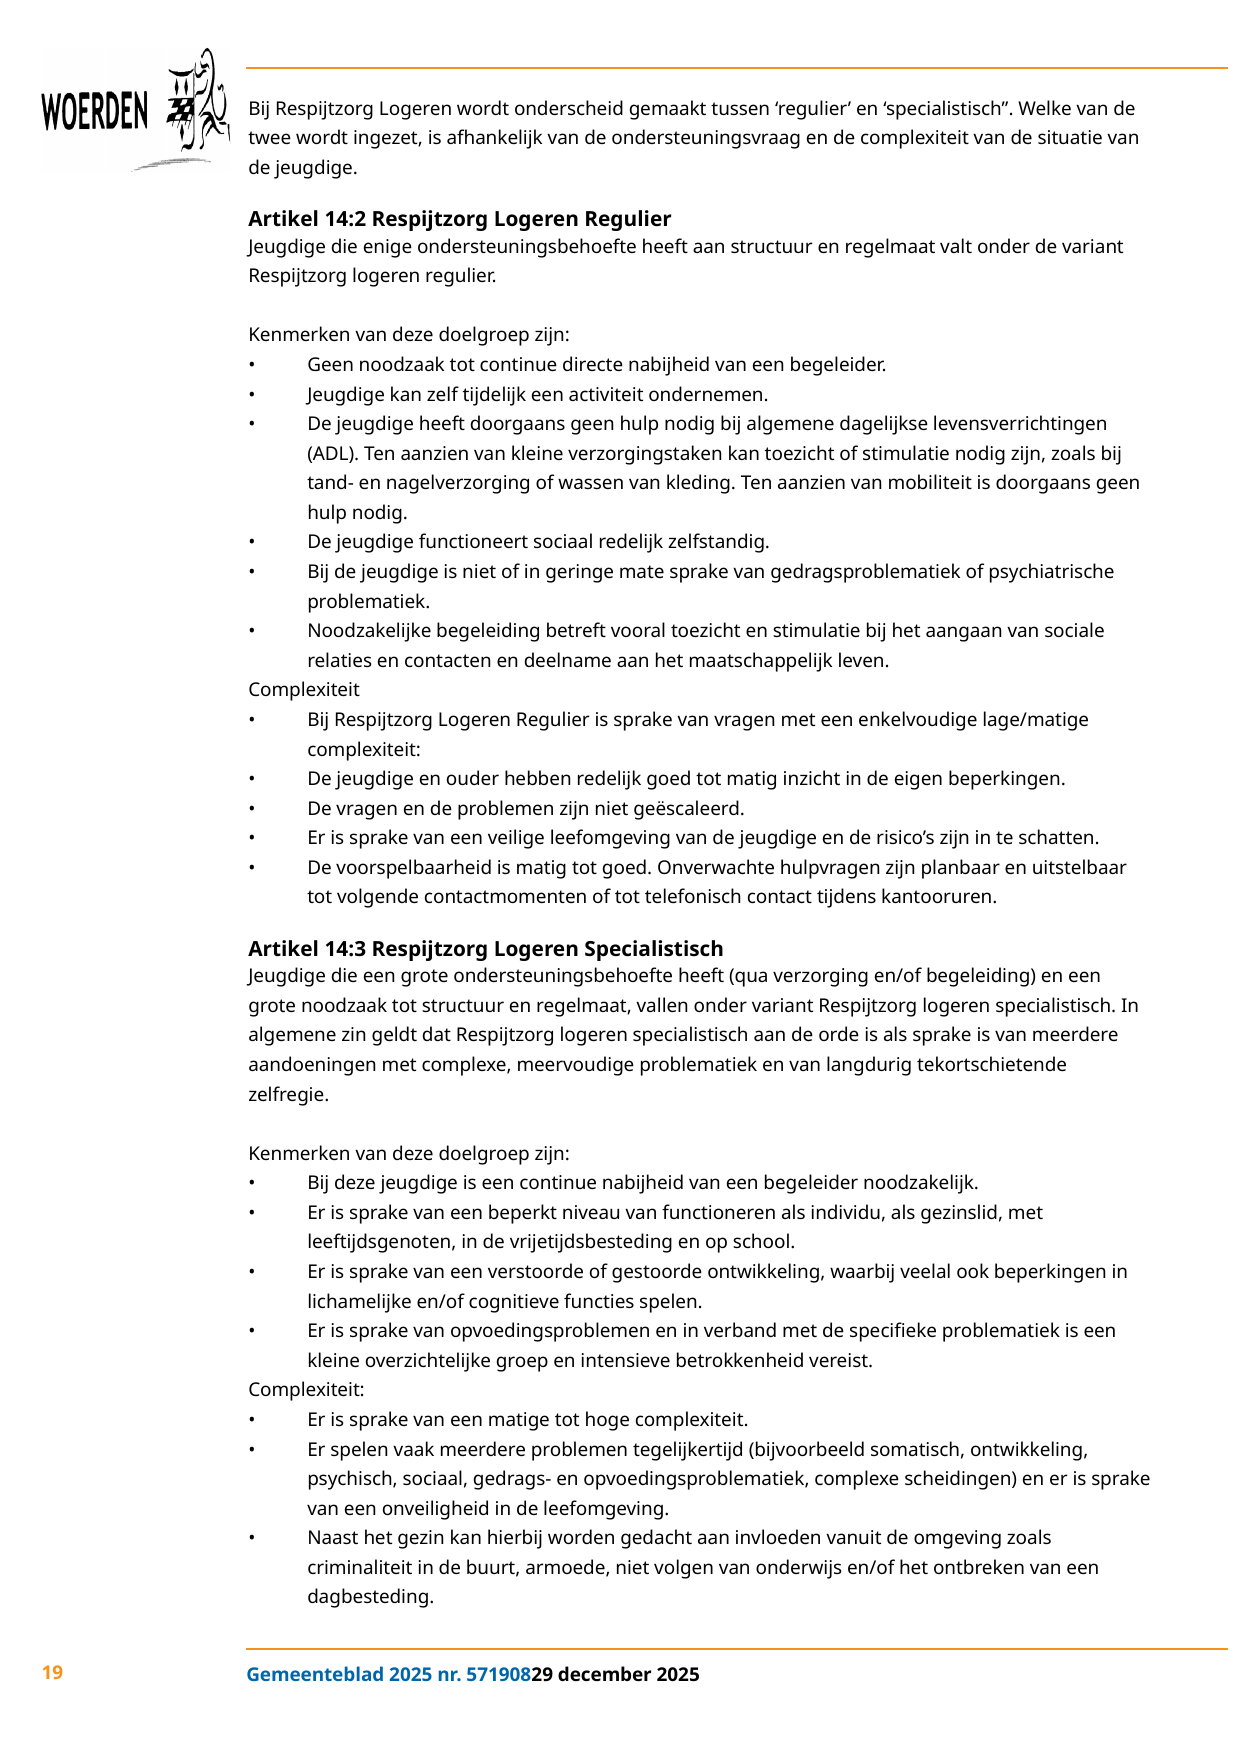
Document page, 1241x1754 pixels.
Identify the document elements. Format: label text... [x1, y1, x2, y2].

text Artikel 14:2 Respijtzorg Logeren Regulier [248, 204, 1152, 233]
list Er is sprake van opvoedingsproblemen en in verband met de specifieke problematiek is een kleine overzichtelijke groep en intensieve betrokkenheid vereist. [248, 1317, 1152, 1373]
text Jeugdige die enige ondersteuningsbehoefte heeft aan structuur en regelmaat valt onder de variant Respijtzorg logeren regulier. [248, 233, 1152, 288]
list De jeugdige heeft doorgaans geen hulp nodig bij algemene dagelijkse levensverrichtingen (ADL). Ten aanzien van kleine verzorgingstaken kan toezicht of stimulatie nodig zijn, zoals bij tand- en nagelverzorging of wassen van kleding. Ten aanzien van mobiliteit is doorgaans geen hulp nodig. [248, 410, 1152, 525]
text Complexiteit: [248, 1377, 1152, 1402]
list Bij de jeugdige is niet of in geringe mate sprake van gedragsproblematiek of psychiatrische problematiek. [248, 558, 1152, 613]
text Bij Respijtzorg Logeren wordt onderscheid gemaakt tussen ‘regulier’ en ‘specialistisch”. Welke van de twee wordt ingezet, is afhankelijk van de ondersteuningsvraag en de complexiteit van de situatie van de jeugdige. [248, 95, 1152, 180]
list De jeugdige en ouder hebben redelijk goed tot matig inzicht in de eigen beperkingen. [248, 765, 1152, 791]
picture [41, 47, 231, 172]
text Kenmerken van deze doelgroep zijn: [248, 322, 1152, 347]
list Er is sprake van een veilige leefomgeving van de jeugdige en de risico’s zijn in te schatten. [248, 824, 1152, 850]
list Geen noodzaak tot continue directe nabijheid van een begeleider. [248, 351, 1152, 377]
list Er spelen vaak meerdere problemen tegelijkertijd (bijvoorbeeld somatisch, ontwikkeling, psychisch, sociaal, gedrags- en opvoedingsproblematiek, complexe scheidingen) en er is sprake van een onveiligheid in de leefomgeving. [248, 1436, 1152, 1521]
text Jeugdige die een grote ondersteuningsbehoefte heeft (qua verzorging en/of begeleiding) en een grote noodzaak tot structuur en regelmaat, vallen onder variant Respijtzorg logeren specialistisch. In algemene zin geldt dat Respijtzorg logeren specialistisch aan de orde is als sprake is van meerdere aandoeningen met complexe, meervoudige problematiek en van langdurig tekortschietende zelfregie. [248, 962, 1152, 1107]
list De jeugdige functioneert sociaal redelijk zelfstandig. [248, 529, 1152, 554]
list Bij deze jeugdige is een continue nabijheid van een begeleider noodzakelijk. [248, 1169, 1152, 1195]
list De voorspelbaarheid is matig tot goed. Onverwachte hulpvragen zijn planbaar en uitstelbaar tot volgende contactmomenten of tot telefonisch contact tijdens kantooruren. [248, 854, 1152, 909]
list De vragen en de problemen zijn niet geëscaleerd. [248, 795, 1152, 821]
list Bij Respijtzorg Logeren Regulier is sprake van vragen met een enkelvoudige lage/matige complexiteit: [248, 706, 1152, 761]
list Er is sprake van een verstoorde of gestoorde ontwikkeling, waarbij veelal ook beperkingen in lichamelijke en/of cognitieve functies spelen. [248, 1258, 1152, 1314]
list Jeugdige kan zelf tijdelijk een activiteit ondernemen. [248, 381, 1152, 406]
list Er is sprake van een beperkt niveau van functioneren als individu, als gezinslid, met leeftijdsgenoten, in de vrijetijdsbesteding en op school. [248, 1199, 1152, 1254]
list Noodzakelijke begeleiding betreft vooral toezicht en stimulatie bij het aangaan van sociale relaties en contacten en deelname aan het maatschappelijk leven. [248, 617, 1152, 673]
text Artikel 14:3 Respijtzorg Logeren Specialistisch [248, 934, 1152, 962]
text Complexiteit [248, 677, 1152, 702]
list Naast het gezin kan hierbij worden gedacht aan invloeden vanuit de omgeving zoals criminaliteit in de buurt, armoede, niet volgen van onderwijs en/of het ontbreken van een dagbesteding. [248, 1524, 1152, 1609]
list Er is sprake van een matige tot hoge complexiteit. [248, 1406, 1152, 1432]
text Kenmerken van deze doelgroep zijn: [248, 1140, 1152, 1166]
